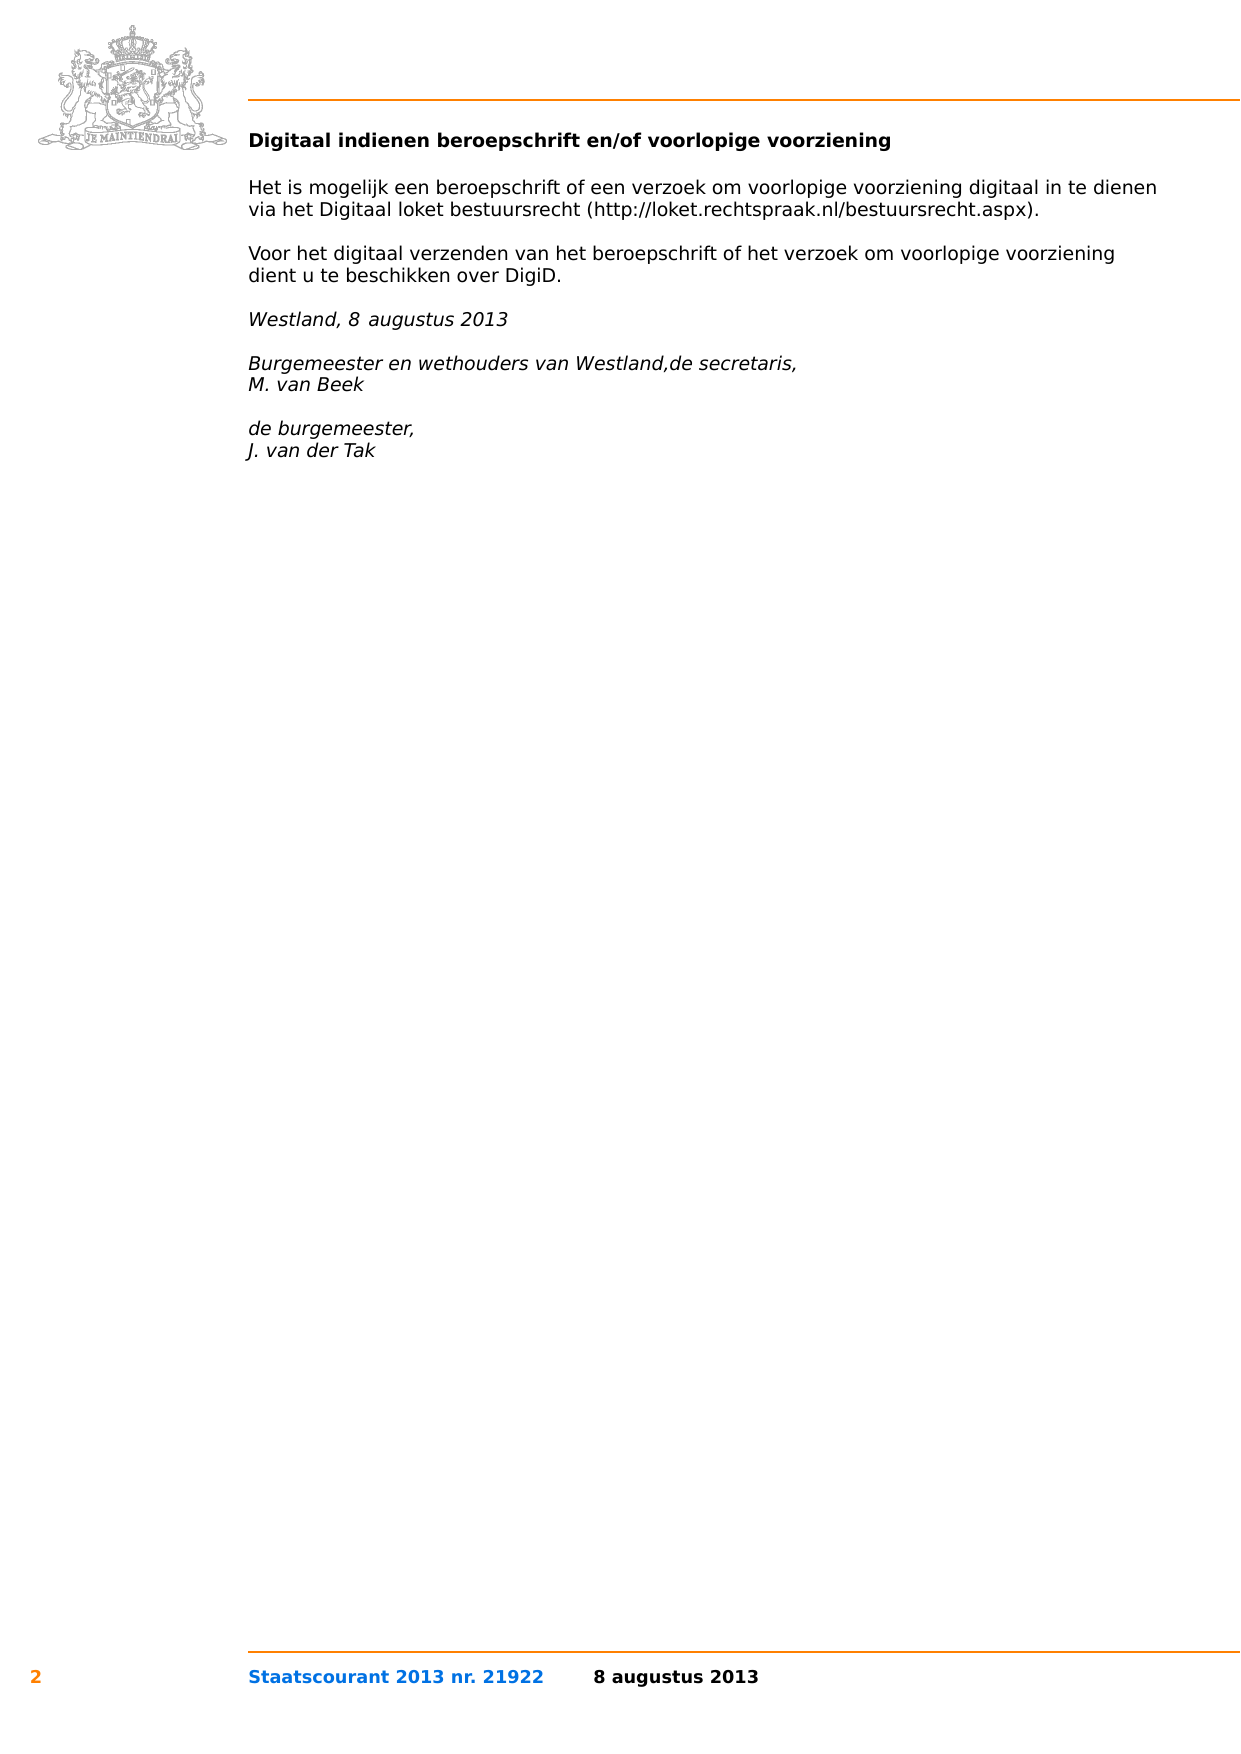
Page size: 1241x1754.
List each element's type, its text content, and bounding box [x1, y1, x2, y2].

text Westland, 8 augustus 2013 [248, 308, 1163, 331]
subtitle Digitaal indienen beroepschrift en/of voorlopige voorziening [248, 130, 1163, 152]
picture [38, 25, 227, 150]
text Voor het digitaal verzenden van het beroepschrift of het verzoek om voorlopige voorziening dient u te beschikken over DigiD. [248, 243, 1163, 287]
text Het is mogelijk een beroepschrift of een verzoek om voorlopige voorziening digitaal in te dienen via het Digitaal loket bestuursrecht (http://loket.rechtspraak.nl/bestuursrecht.aspx). [248, 177, 1163, 221]
text Burgemeester en wethouders van Westland,de secretaris, M. van Beek [248, 352, 1163, 396]
text de burgemeester, J. van der Tak [248, 418, 1163, 462]
